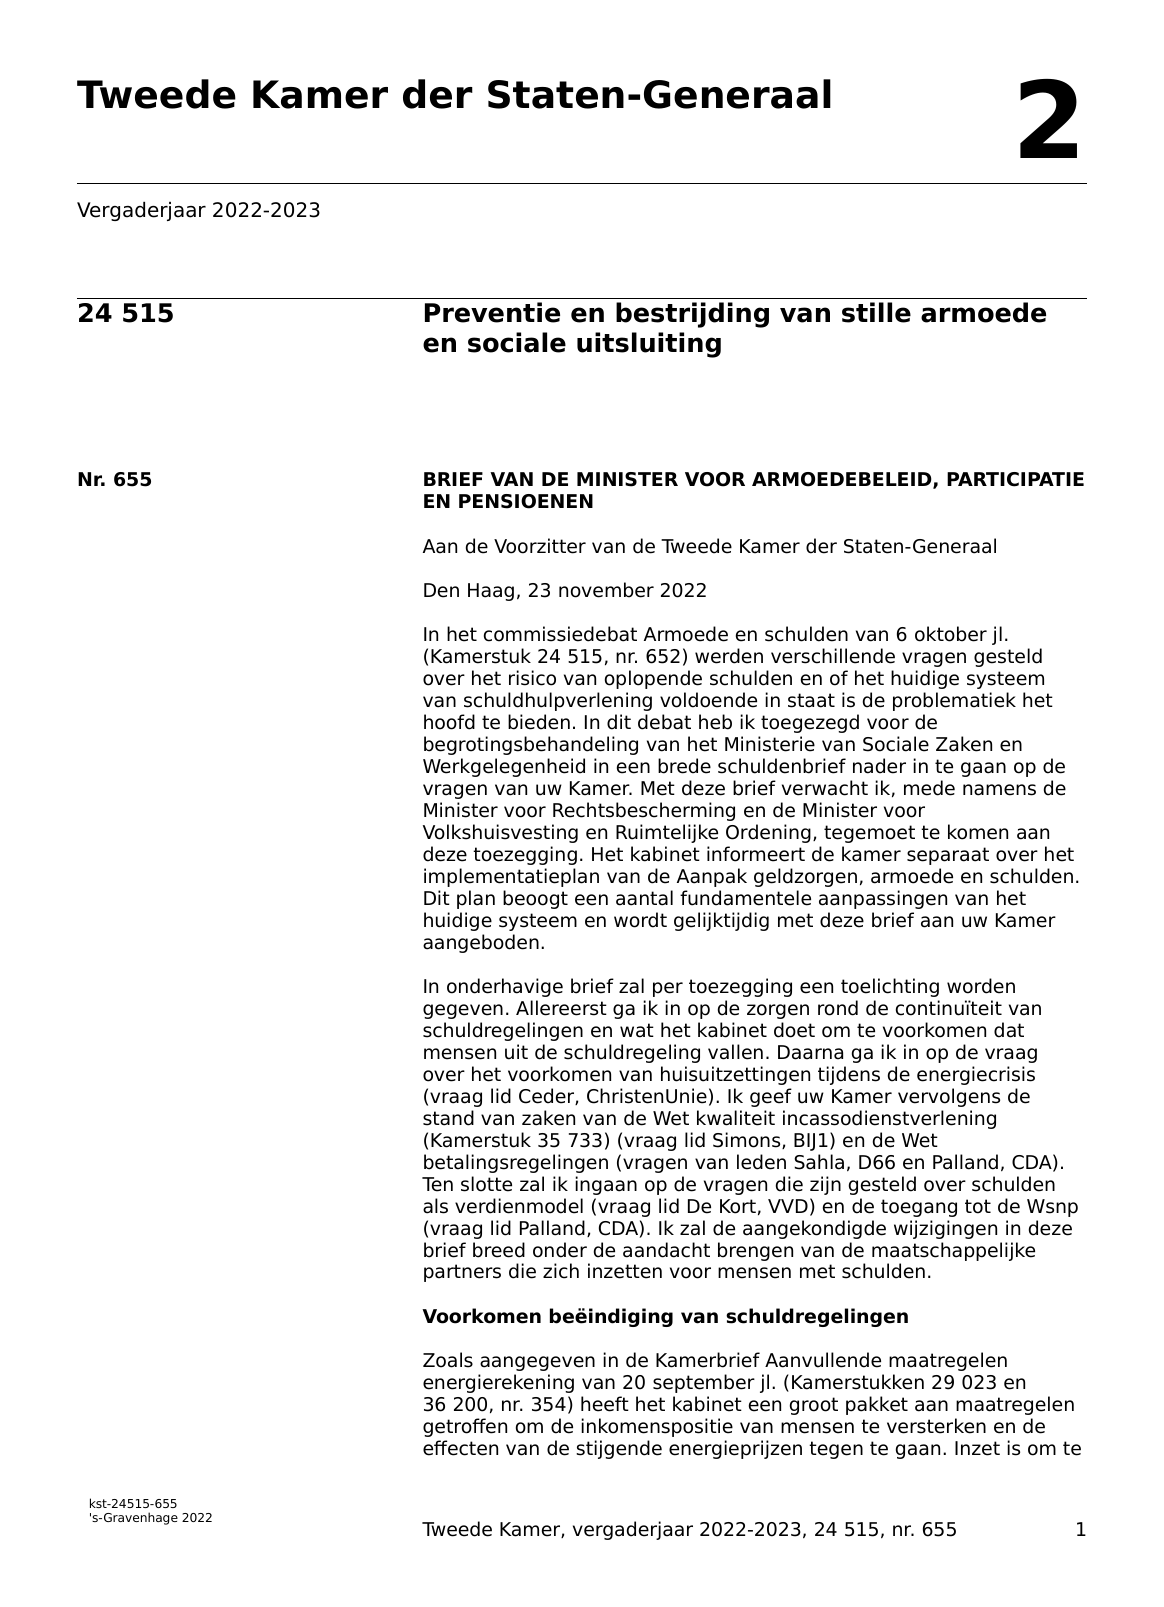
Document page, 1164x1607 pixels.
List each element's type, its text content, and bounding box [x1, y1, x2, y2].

table_header Tweede Kamer der Staten-Generaal [77, 59, 886, 183]
text In het commissiedebat Armoede en schulden van 6 oktober jl. (Kamerstuk 24 515, nr. 652) werden verschillende vragen gesteld over het risico van oplopende schulden en of het huidige systeem van schuldhulpverlening voldoende in staat is de problematiek het hoofd te bieden. In dit debat heb ik toegezegd voor de begrotingsbehandeling van het Ministerie van Sociale Zaken en Werkgelegenheid in een brede schuldenbrief nader in te gaan op de vragen van uw Kamer. Met deze brief verwacht ik, mede namens de Minister voor Rechtsbescherming en de Minister voor Volkshuisvesting en Ruimtelijke Ordening, tegemoet te komen aan deze toezegging. Het kabinet informeert de kamer separaat over het implementatieplan van de Aanpak geldzorgen, armoede en schulden. Dit plan beoogt een aantal fundamentele aanpassingen van het huidige systeem en wordt gelijktijdig met deze brief aan uw Kamer aangeboden. [422, 624, 1087, 953]
table_cell Vergaderjaar 2022-2023 [77, 184, 1087, 298]
subtitle Nr. 655 BRIEF VAN DE MINISTER VOOR ARMOEDEBELEID, PARTICIPATIE EN PENSIOENEN [77, 469, 1087, 513]
text 's-Gravenhage 2022 [88, 1511, 323, 1525]
text Aan de Voorzitter van de Tweede Kamer der Staten-Generaal [422, 536, 1087, 557]
text kst-24515-655 [88, 1497, 323, 1511]
table_header 2 [886, 59, 1087, 183]
text Zoals aangegeven in de Kamerbrief Aanvullende maatregelen energierekening van 20 september jl. (Kamerstukken 29 023 en 36 200, nr. 354) heeft het kabinet een groot pakket aan maatregelen getroffen om de inkomenspositie van mensen te versterken en de effecten van de stijgende energieprijzen tegen te gaan. Inzet is om te [422, 1350, 1087, 1460]
subtitle Voorkomen beëindiging van schuldregelingen [422, 1306, 1087, 1328]
text In onderhavige brief zal per toezegging een toelichting worden gegeven. Allereerst ga ik in op de zorgen rond de continuïteit van schuldregelingen en wat het kabinet doet om te voorkomen dat mensen uit de schuldregeling vallen. Daarna ga ik in op de vraag over het voorkomen van huisuitzettingen tijdens de energiecrisis (vraag lid Ceder, ChristenUnie). Ik geef uw Kamer vervolgens de stand van zaken van de Wet kwaliteit incassodienstverlening (Kamerstuk 35 733) (vraag lid Simons, BIJ1) en de Wet betalingsregelingen (vragen van leden Sahla, D66 en Palland, CDA). Ten slotte zal ik ingaan op de vragen die zijn gesteld over schulden als verdienmodel (vraag lid De Kort, VVD) en de toegang tot de Wsnp (vraag lid Palland, CDA). Ik zal de aangekondigde wijzigingen in deze brief breed onder de aandacht brengen van de maatschappelijke partners die zich inzetten voor mensen met schulden. [422, 976, 1087, 1283]
text Den Haag, 23 november 2022 [422, 580, 1087, 602]
subtitle 24 515 Preventie en bestrijding van stille armoede en sociale uitsluiting [77, 299, 1087, 358]
